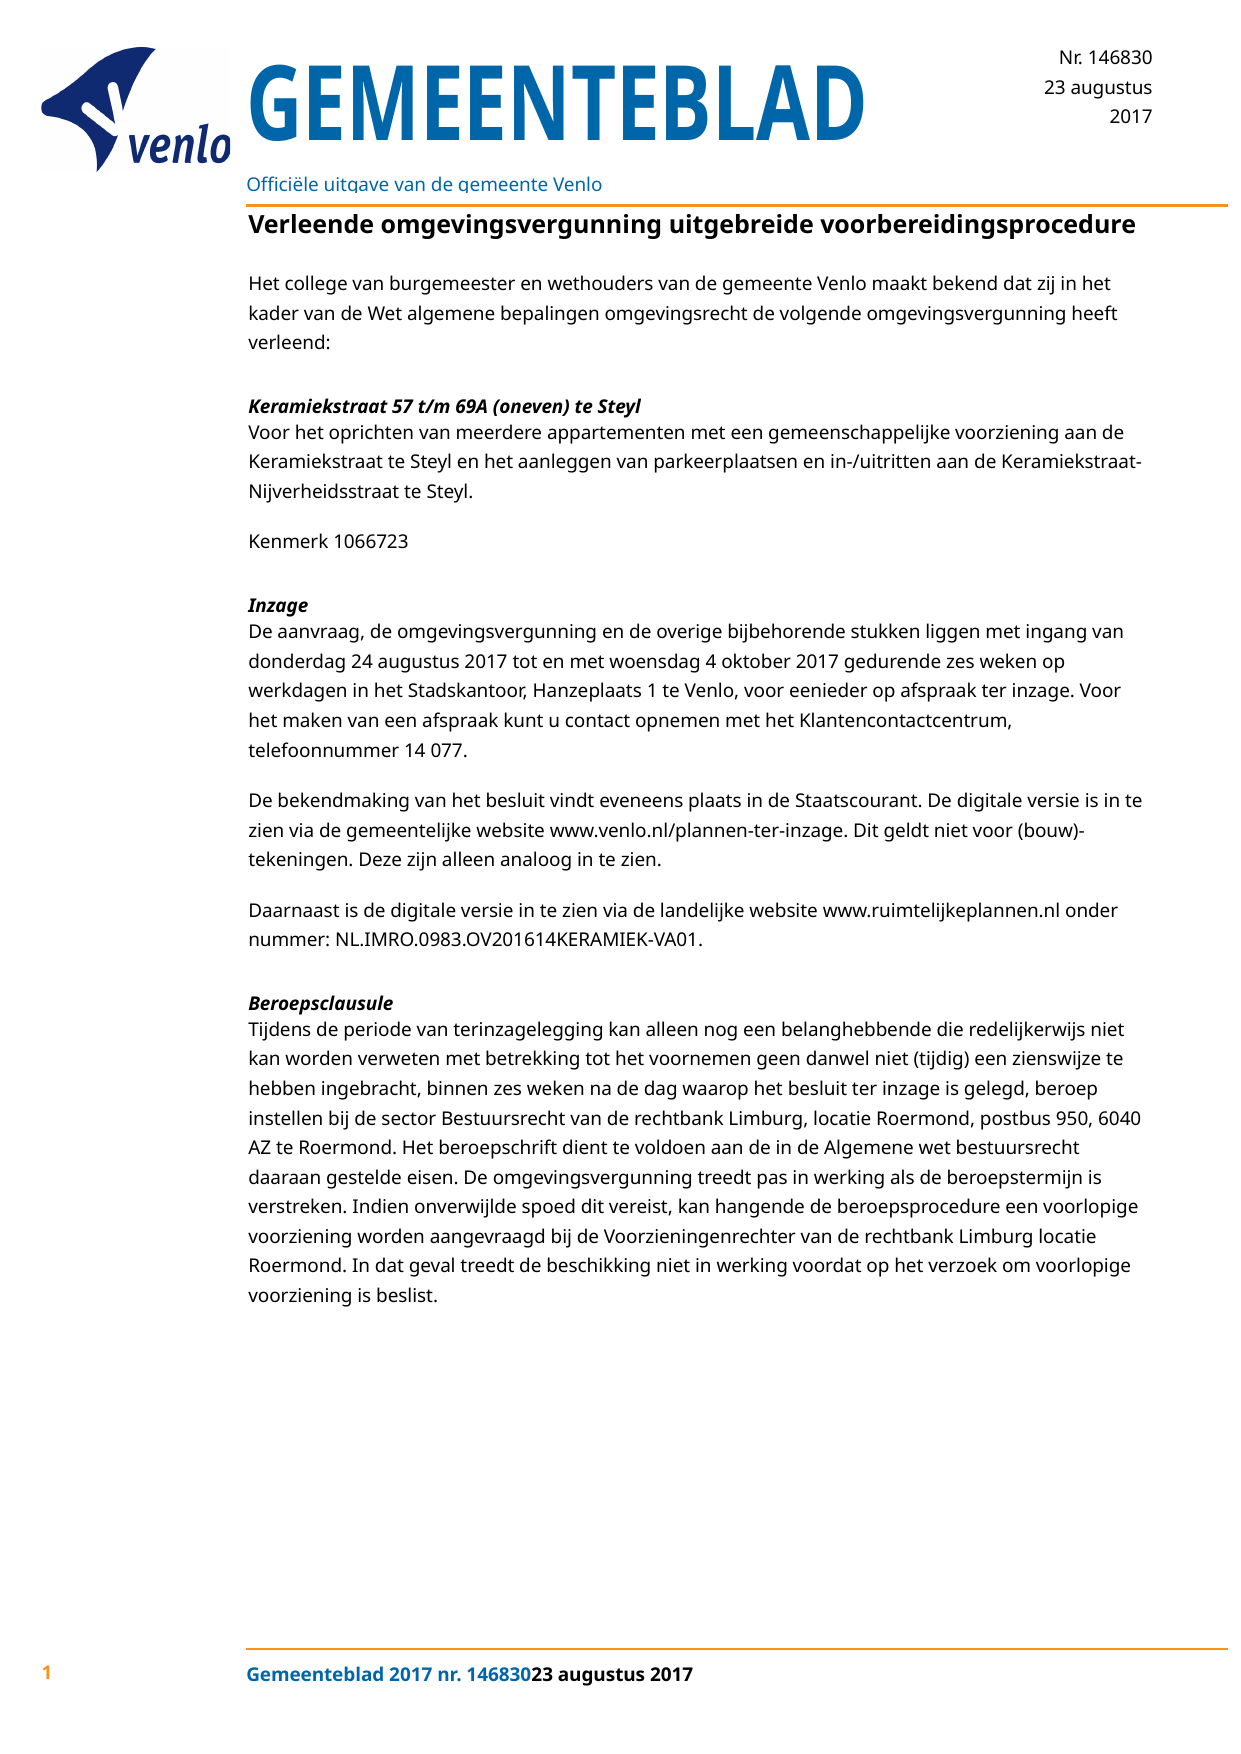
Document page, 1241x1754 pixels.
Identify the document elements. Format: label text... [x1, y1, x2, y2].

text Daarnaast is de digitale versie in te zien via de landelijke website www.ruimtelijkeplannen.nl onder nummer: NL.IMRO.0983.OV201614KERAMIEK-VA01. [248, 897, 1152, 952]
text Voor het oprichten van meerdere appartementen met een gemeenschappelijke voorziening aan de Keramiekstraat te Steyl en het aanleggen van parkeerplaatsen en in-/uitritten aan de Keramiekstraat-Nijverheidsstraat te Steyl. [248, 419, 1152, 504]
text Verleende omgevingsvergunning uitgebreide voorbereidingsprocedure [248, 207, 1152, 241]
picture [41, 47, 231, 172]
text Het college van burgemeester en wethouders van de gemeente Venlo maakt bekend dat zij in het kader van de Wet algemene bepalingen omgevingsrecht de volgende omgevingsvergunning heeft verleend: [248, 270, 1152, 355]
text De aanvraag, de omgevingsvergunning en de overige bijbehorende stukken liggen met ingang van donderdag 24 augustus 2017 tot en met woensdag 4 oktober 2017 gedurende zes weken op werkdagen in het Stadskantoor, Hanzeplaats 1 te Venlo, voor eenieder op afspraak ter inzage. Voor het maken van een afspraak kunt u contact opnemen met het Klantencontactcentrum, telefoonnummer 14 077. [248, 618, 1152, 762]
text Kenmerk 1066723 [248, 529, 1152, 554]
text De bekendmaking van het besluit vindt eveneens plaats in de Staatscourant. De digitale versie is in te zien via de gemeentelijke website www.venlo.nl/plannen-ter-inzage. Dit geldt niet voor (bouw)-tekeningen. Deze zijn alleen analoog in te zien. [248, 787, 1152, 872]
text Inzage [248, 593, 1152, 618]
text Keramiekstraat 57 t/m 69A (oneven) te Steyl [248, 393, 1152, 419]
text Tijdens de periode van terinzagelegging kan alleen nog een belanghebbende die redelijkerwijs niet kan worden verweten met betrekking tot het voornemen geen danwel niet (tijdig) een zienswijze te hebben ingebracht, binnen zes weken na de dag waarop het besluit ter inzage is gelegd, beroep instellen bij de sector Bestuursrecht van de rechtbank Limburg, locatie Roermond, postbus 950, 6040 AZ te Roermond. Het beroepschrift dient te voldoen aan de in de Algemene wet bestuursrecht daaraan gestelde eisen. De omgevingsvergunning treedt pas in werking als de beroepstermijn is verstreken. Indien onverwijlde spoed dit vereist, kan hangende de beroepsprocedure een voorlopige voorziening worden aangevraagd bij de Voorzieningenrechter van de rechtbank Limburg locatie Roermond. In dat geval treedt de beschikking niet in werking voordat op het verzoek om voorlopige voorziening is beslist. [248, 1016, 1152, 1308]
text Beroepsclausule [248, 990, 1152, 1016]
